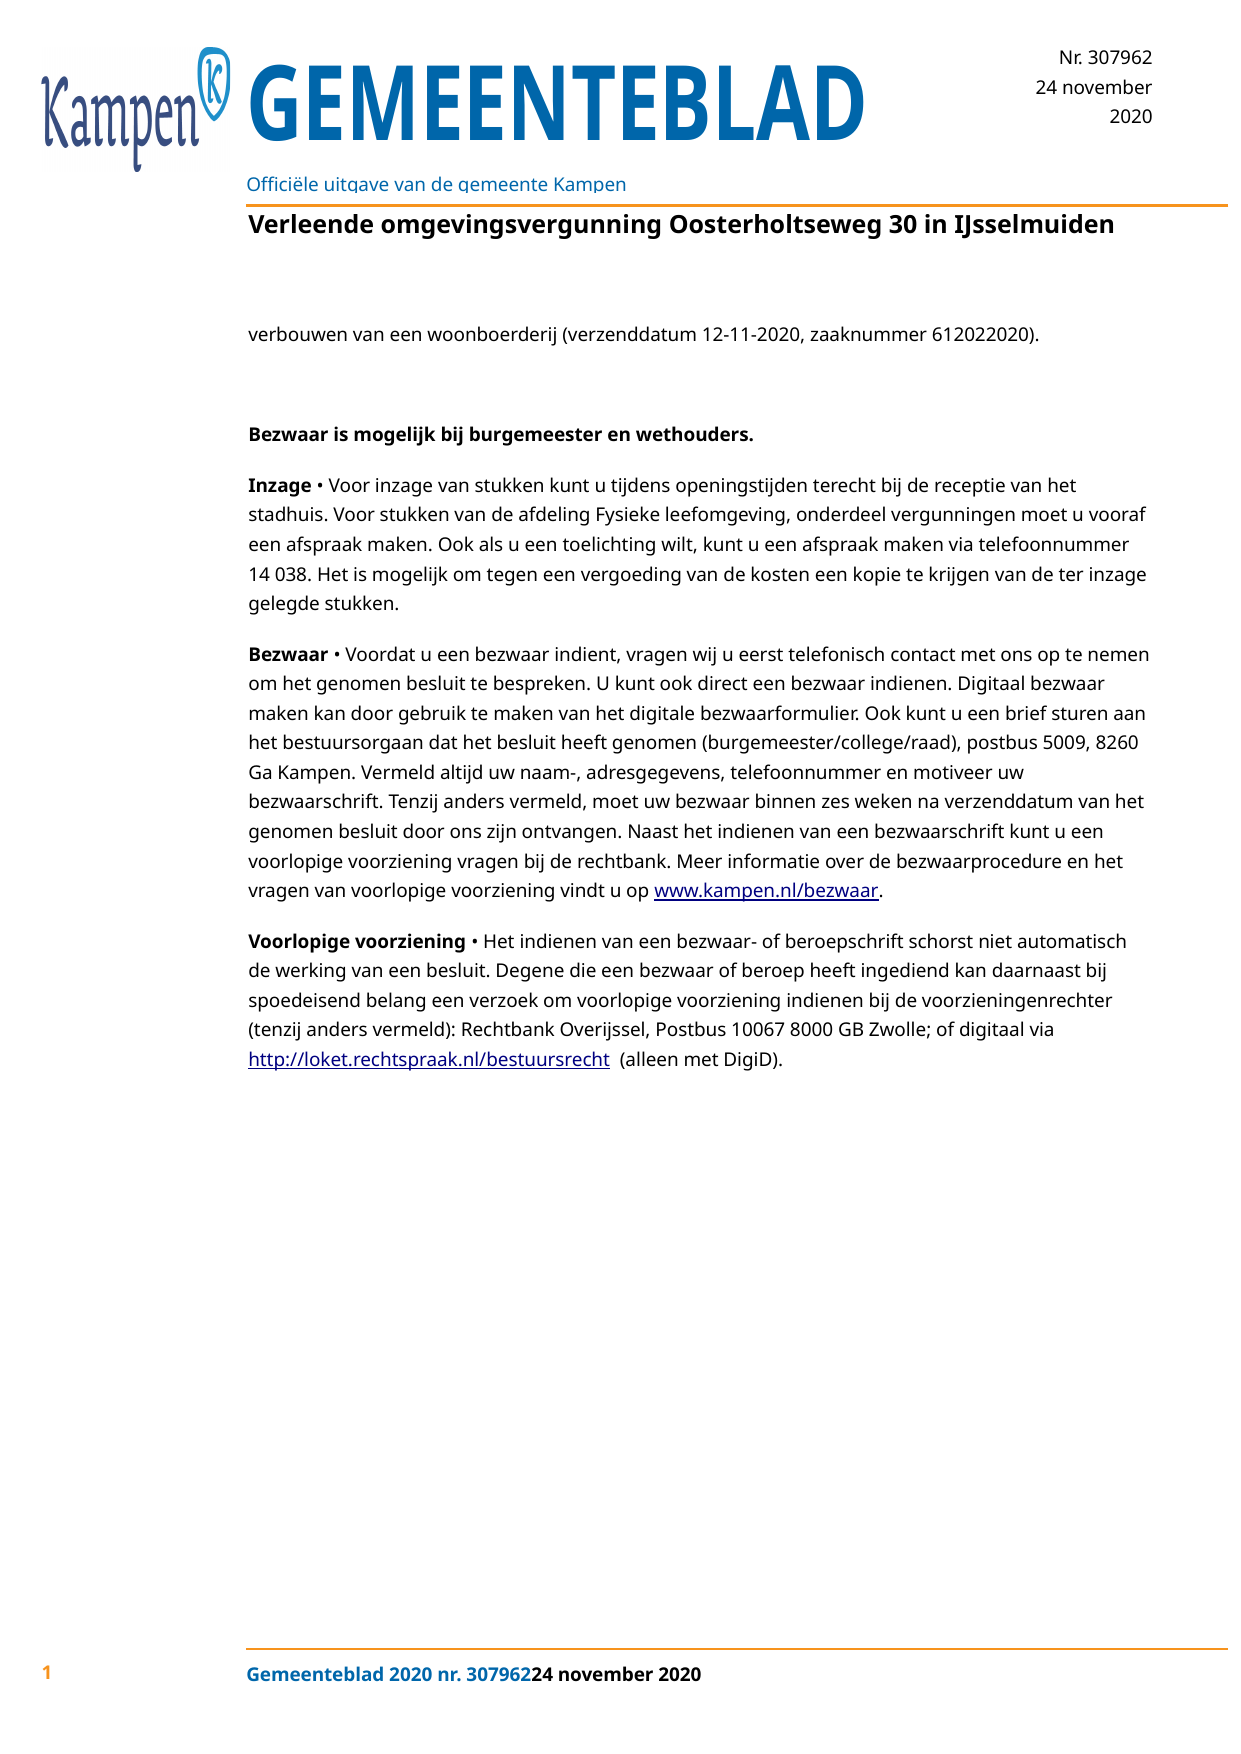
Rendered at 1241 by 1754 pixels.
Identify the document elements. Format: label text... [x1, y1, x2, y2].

text verbouwen van een woonboerderij (verzenddatum 12-11-2020, zaaknummer 612022020). [248, 321, 1152, 346]
text Verleende omgevingsvergunning Oosterholtseweg 30 in IJsselmuiden [248, 207, 1152, 241]
text Voorlopige voorziening • Het indienen van een bezwaar- of beroepschrift schorst niet automatisch de werking van een besluit. Degene die een bezwaar of beroep heeft ingediend kan daarnaast bij spoedeisend belang een verzoek om voorlopige voorziening indienen bij de voorzieningenrechter (tenzij anders vermeld): Rechtbank Overijssel, Postbus 10067 8000 GB Zwolle; of digitaal via http://loket.rechtspraak.nl/bestuursrecht (alleen met DigiD). [248, 928, 1152, 1072]
picture [41, 47, 231, 172]
text Bezwaar • Voordat u een bezwaar indient, vragen wij u eerst telefonisch contact met ons op te nemen om het genomen besluit te bespreken. U kunt ook direct een bezwaar indienen. Digitaal bezwaar maken kan door gebruik te maken van het digitale bezwaarformulier. Ook kunt u een brief sturen aan het bestuursorgaan dat het besluit heeft genomen (burgemeester/college/raad), postbus 5009, 8260 Ga Kampen. Vermeld altijd uw naam-, adresgegevens, telefoonnummer en motiveer uw bezwaarschrift. Tenzij anders vermeld, moet uw bezwaar binnen zes weken na verzenddatum van het genomen besluit door ons zijn ontvangen. Naast het indienen van een bezwaarschrift kunt u een voorlopige voorziening vragen bij de rechtbank. Meer informatie over de bezwaarprocedure en het vragen van voorlopige voorziening vindt u op www.kampen.nl/bezwaar. [248, 641, 1152, 903]
text Bezwaar is mogelijk bij burgemeester en wethouders. [248, 422, 1152, 447]
text Inzage • Voor inzage van stukken kunt u tijdens openingstijden terecht bij de receptie van het stadhuis. Voor stukken van de afdeling Fysieke leefomgeving, onderdeel vergunningen moet u vooraf een afspraak maken. Ook als u een toelichting wilt, kunt u een afspraak maken via telefoonnummer 14 038. Het is mogelijk om tegen een vergoeding van de kosten een kopie te krijgen van de ter inzage gelegde stukken. [248, 472, 1152, 616]
